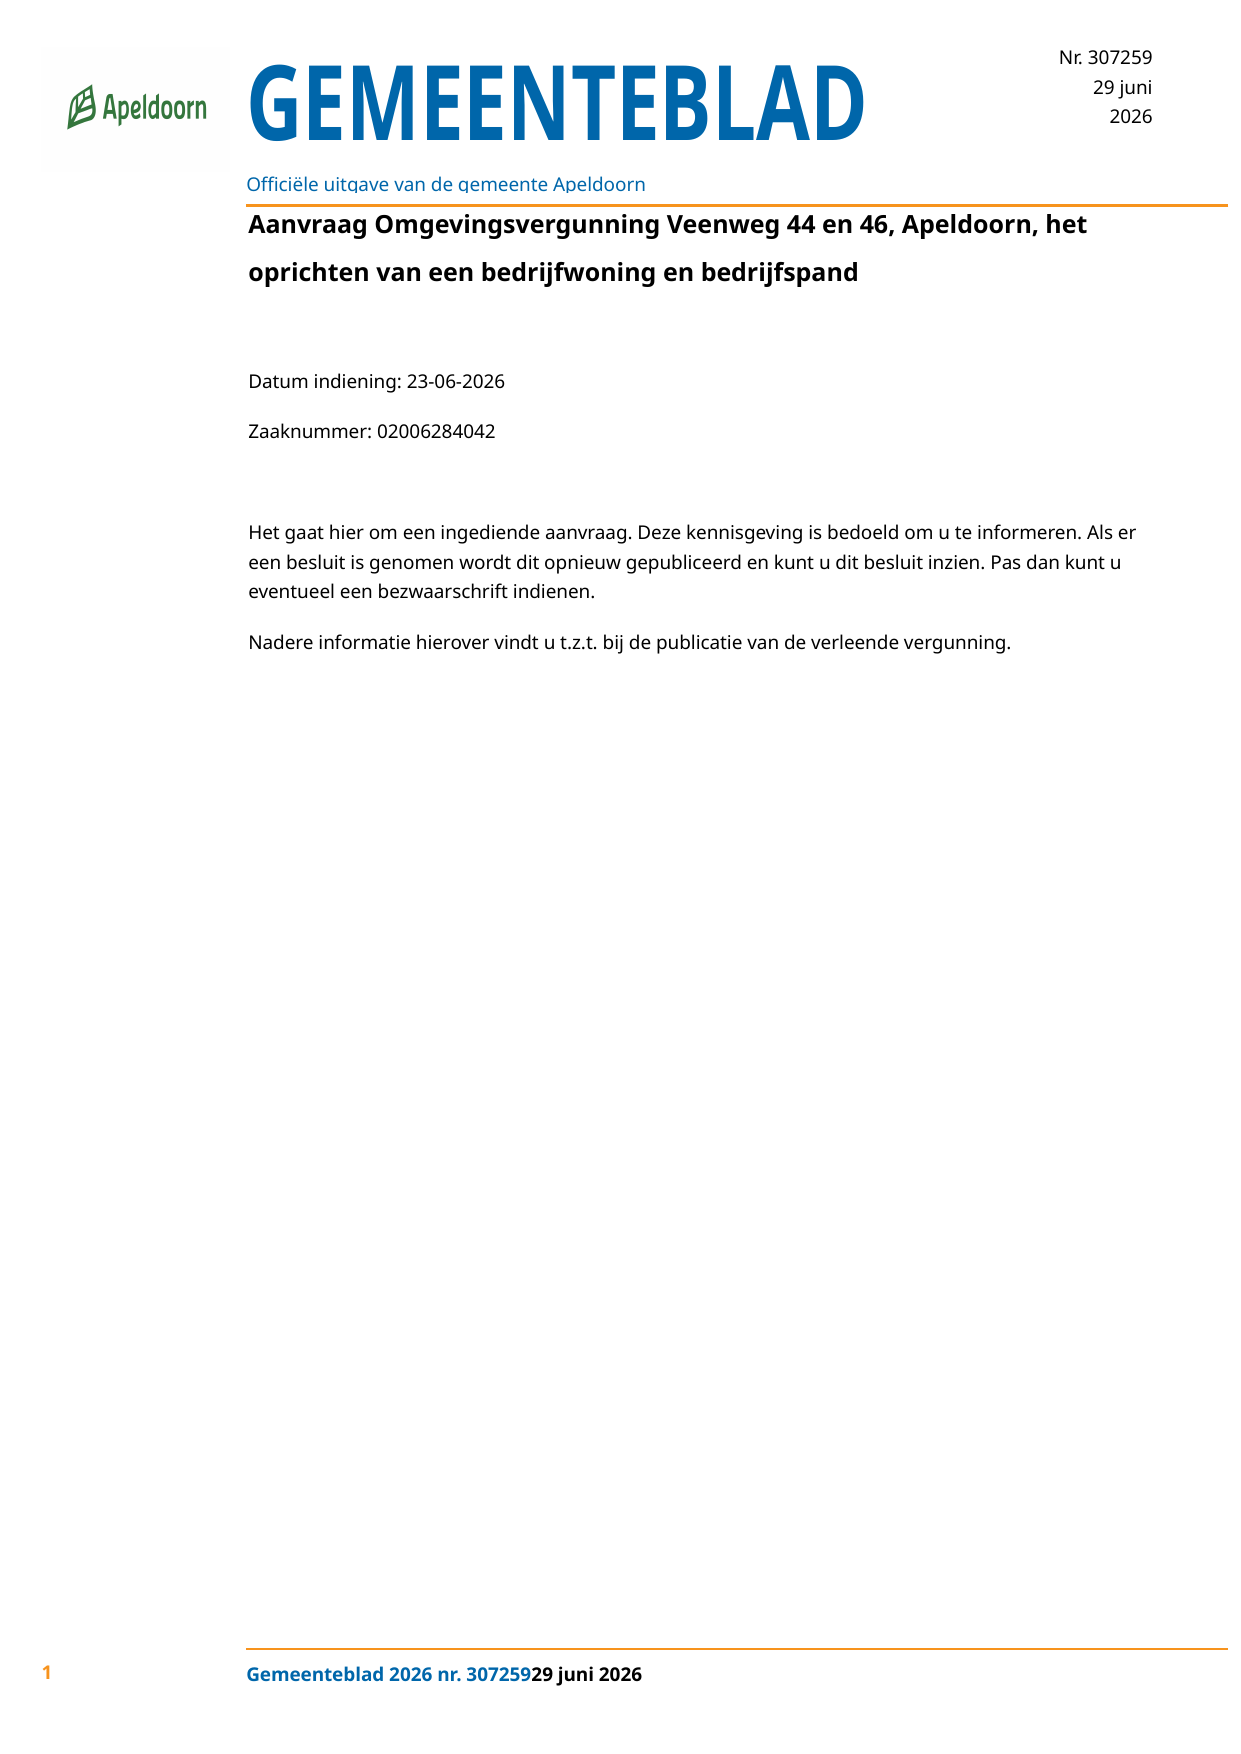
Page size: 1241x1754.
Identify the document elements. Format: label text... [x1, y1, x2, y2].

picture [41, 47, 231, 172]
text Datum indiening: 23-06-2026 [248, 368, 1152, 394]
text Het gaat hier om een ingediende aanvraag. Deze kennisgeving is bedoeld om u te informeren. Als er een besluit is genomen wordt dit opnieuw gepubliceerd en kunt u dit besluit inzien. Pas dan kunt u eventueel een bezwaarschrift indienen. [248, 519, 1152, 604]
text Aanvraag Omgevingsvergunning Veenweg 44 en 46, Apeldoorn, het oprichten van een bedrijfwoning en bedrijfspand [248, 207, 1152, 288]
text Nadere informatie hierover vindt u t.z.t. bij de publicatie van de verleende vergunning. [248, 629, 1152, 655]
text Zaaknummer: 02006284042 [248, 419, 1152, 444]
